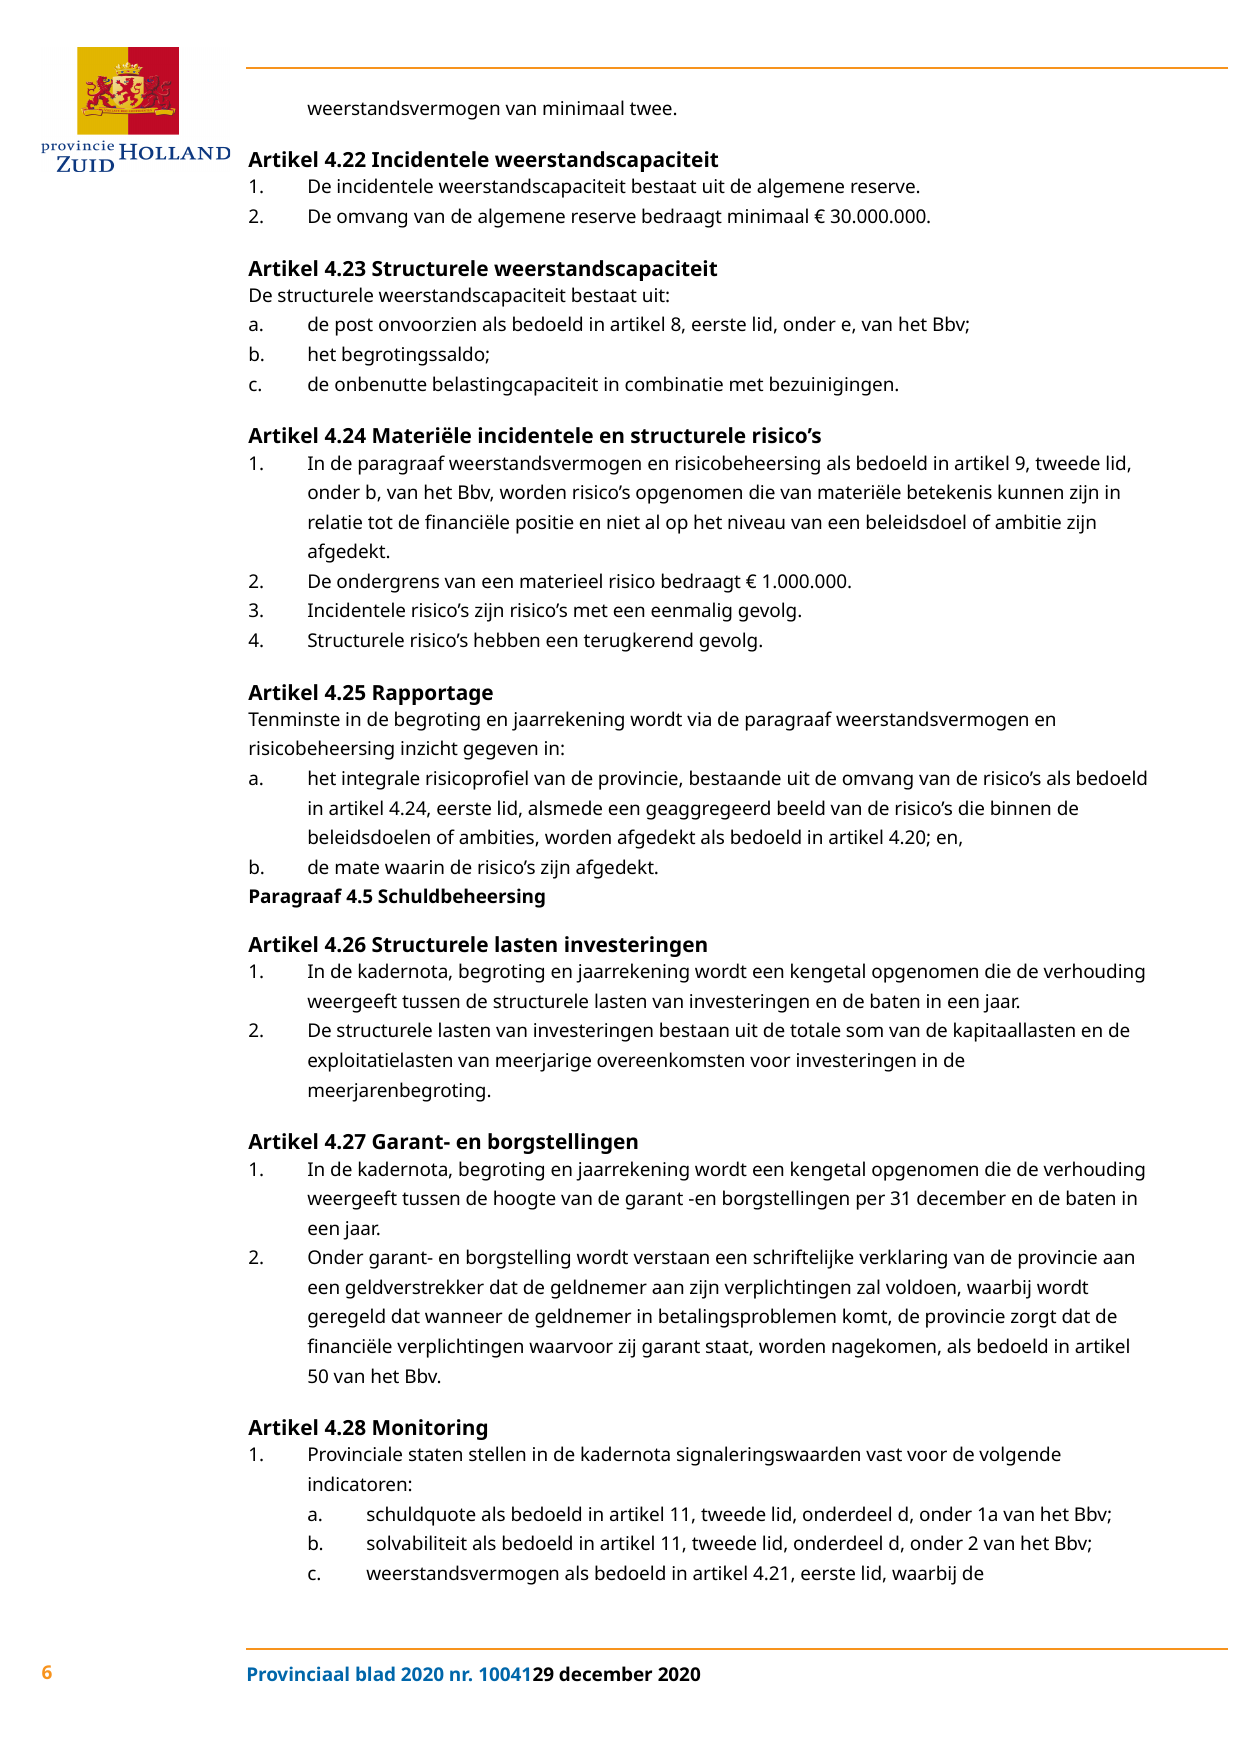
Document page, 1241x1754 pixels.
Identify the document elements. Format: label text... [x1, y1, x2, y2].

list De ondergrens van een materieel risico bedraagt € 1.000.000. [248, 568, 1152, 594]
text Artikel 4.26 Structurele lasten investeringen [248, 930, 1152, 958]
list Incidentele risico’s zijn risico’s met een eenmalig gevolg. [248, 598, 1152, 623]
list Provinciale staten stellen in de kadernota signaleringswaarden vast voor de volgende indicatoren: [248, 1442, 1152, 1497]
list De structurele lasten van investeringen bestaan uit de totale som van de kapitaallasten en de exploitatielasten van meerjarige overeenkomsten voor investeringen in de meerjarenbegroting. [248, 1018, 1152, 1103]
list solvabiliteit als bedoeld in artikel 11, tweede lid, onderdeel d, onder 2 van het Bbv; [307, 1530, 1152, 1556]
picture [41, 47, 231, 172]
list het integrale risicoprofiel van de provincie, bestaande uit de omvang van de risico’s als bedoeld in artikel 4.24, eerste lid, alsmede een geaggregeerd beeld van de risico’s die binnen de beleidsdoelen of ambities, worden afgedekt als bedoeld in artikel 4.20; en, [248, 765, 1152, 850]
list De omvang van de algemene reserve bedraagt minimaal € 30.000.000. [248, 203, 1152, 229]
text Artikel 4.25 Rapportage [248, 678, 1152, 706]
text Artikel 4.22 Incidentele weerstandscapaciteit [248, 145, 1152, 174]
text De structurele weerstandscapaciteit bestaat uit: [248, 282, 1152, 308]
text Artikel 4.28 Monitoring [248, 1413, 1152, 1442]
text Artikel 4.27 Garant- en borgstellingen [248, 1127, 1152, 1156]
list In de paragraaf weerstandsvermogen en risicobeheersing als bedoeld in artikel 9, tweede lid, onder b, van het Bbv, worden risico’s opgenomen die van materiële betekenis kunnen zijn in relatie tot de financiële positie en niet al op het niveau van een beleidsdoel of ambitie zijn afgedekt. [248, 450, 1152, 564]
list In de kadernota, begroting en jaarrekening wordt een kengetal opgenomen die de verhouding weergeeft tussen de structurele lasten van investeringen en de baten in een jaar. [248, 958, 1152, 1014]
list weerstandsvermogen van minimaal twee. [248, 95, 1152, 121]
text Artikel 4.24 Materiële incidentele en structurele risico’s [248, 421, 1152, 450]
list Onder garant- en borgstelling wordt verstaan een schriftelijke verklaring van de provincie aan een geldverstrekker dat de geldnemer aan zijn verplichtingen zal voldoen, waarbij wordt geregeld dat wanneer de geldnemer in betalingsproblemen komt, de provincie zorgt dat de financiële verplichtingen waarvoor zij garant staat, worden nagekomen, als bedoeld in artikel 50 van het Bbv. [248, 1244, 1152, 1388]
list schuldquote als bedoeld in artikel 11, tweede lid, onderdeel d, onder 1a van het Bbv; [307, 1501, 1152, 1527]
text Tenminste in de begroting en jaarrekening wordt via de paragraaf weerstandsvermogen en risicobeheersing inzicht gegeven in: [248, 706, 1152, 761]
list De incidentele weerstandscapaciteit bestaat uit de algemene reserve. [248, 174, 1152, 199]
list de onbenutte belastingcapaciteit in combinatie met bezuinigingen. [248, 371, 1152, 397]
text Artikel 4.23 Structurele weerstandscapaciteit [248, 254, 1152, 282]
list de post onvoorzien als bedoeld in artikel 8, eerste lid, onder e, van het Bbv; [248, 312, 1152, 337]
list In de kadernota, begroting en jaarrekening wordt een kengetal opgenomen die de verhouding weergeeft tussen de hoogte van de garant -en borgstellingen per 31 december en de baten in een jaar. [248, 1156, 1152, 1241]
list Structurele risico’s hebben een terugkerend gevolg. [248, 627, 1152, 653]
list het begrotingssaldo; [248, 341, 1152, 367]
list de mate waarin de risico’s zijn afgedekt. [248, 854, 1152, 880]
text Paragraaf 4.5 Schuldbeheersing [248, 883, 1152, 909]
list weerstandsvermogen als bedoeld in artikel 4.21, eerste lid, waarbij de [307, 1560, 1152, 1586]
